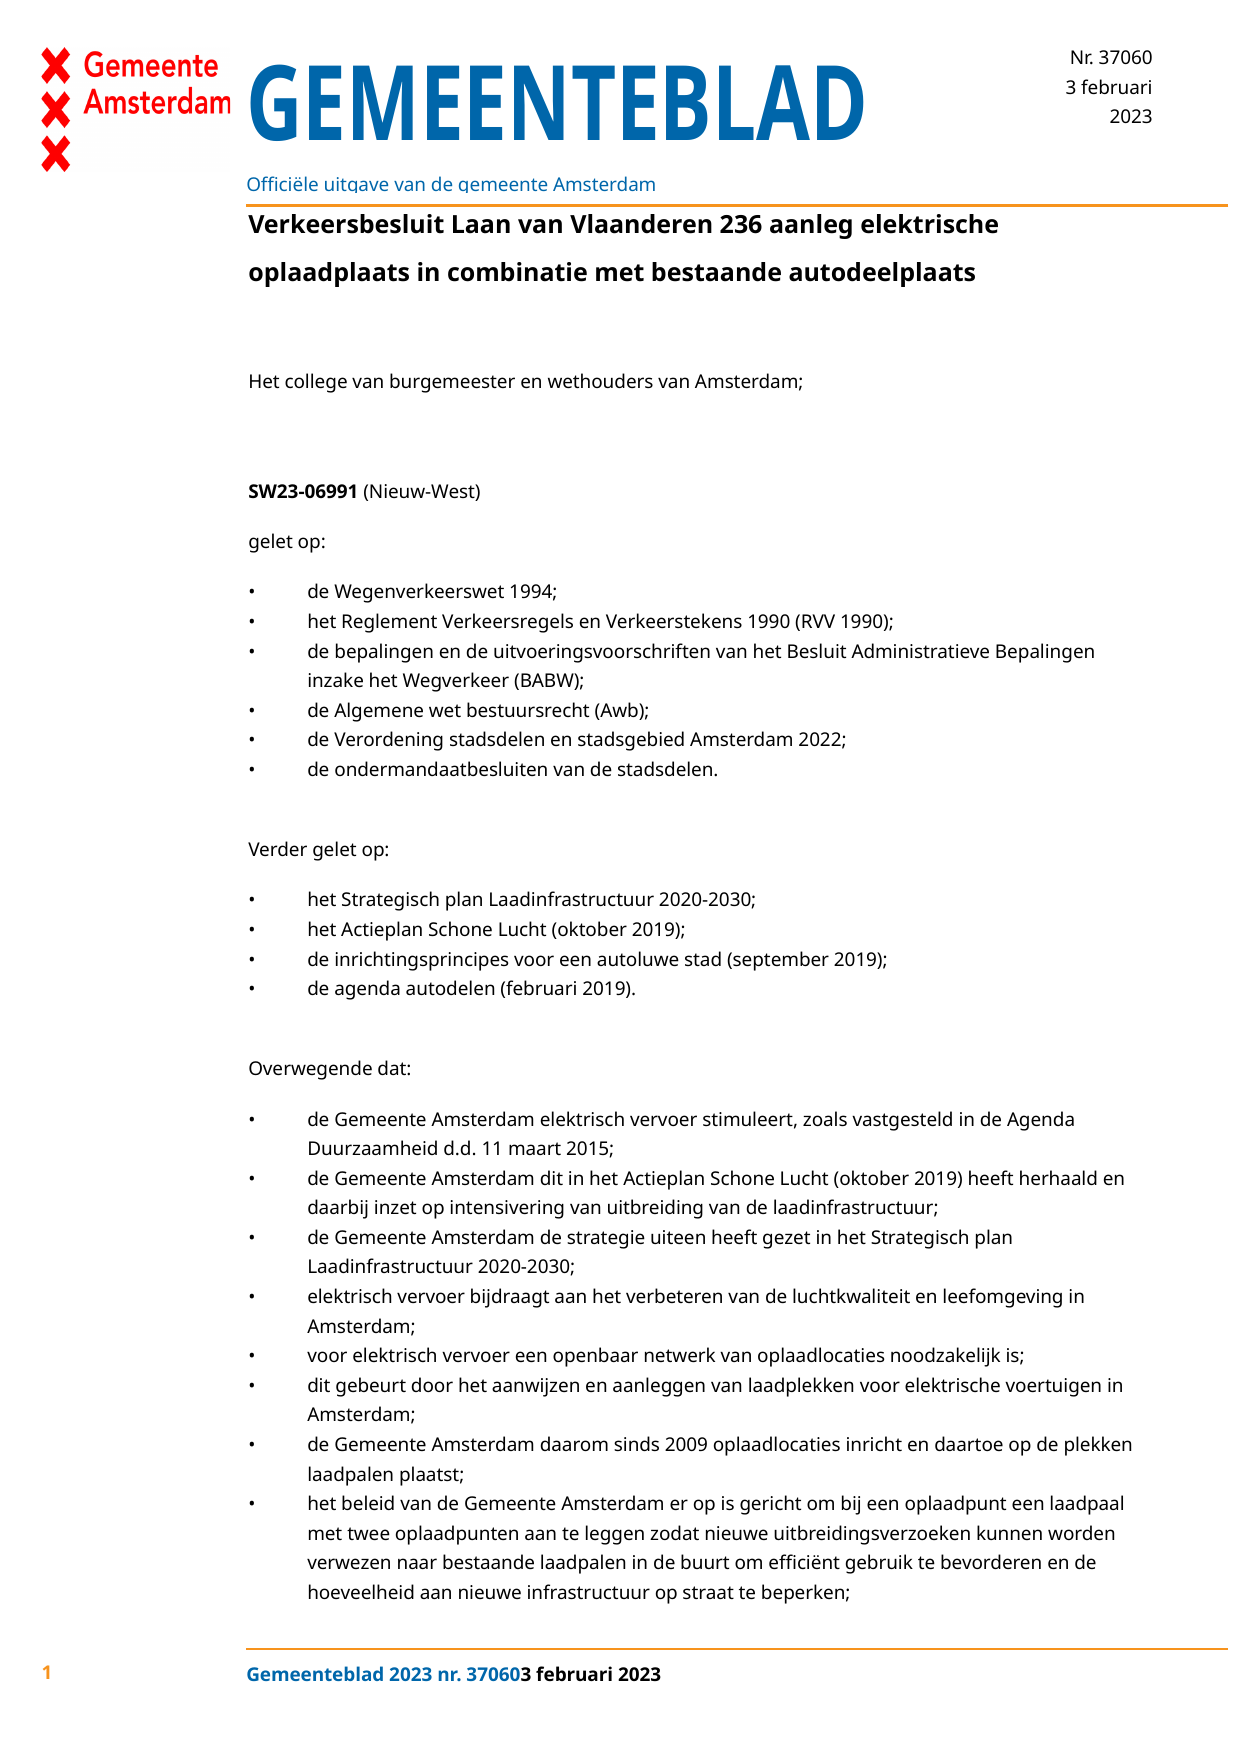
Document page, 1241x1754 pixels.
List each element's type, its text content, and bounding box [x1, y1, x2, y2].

list de Gemeente Amsterdam elektrisch vervoer stimuleert, zoals vastgesteld in de Agenda Duurzaamheid d.d. 11 maart 2015; [248, 1106, 1152, 1161]
list de inrichtingsprincipes voor een autoluwe stad (september 2019); [248, 946, 1152, 971]
list dit gebeurt door het aanwijzen en aanleggen van laadplekken voor elektrische voertuigen in Amsterdam; [248, 1372, 1152, 1427]
text Verder gelet op: [248, 836, 1152, 862]
list het Reglement Verkeersregels en Verkeerstekens 1990 (RVV 1990); [248, 608, 1152, 634]
list de bepalingen en de uitvoeringsvoorschriften van het Besluit Administratieve Bepalingen inzake het Wegverkeer (BABW); [248, 638, 1152, 693]
list het Actieplan Schone Lucht (oktober 2019); [248, 916, 1152, 942]
list de Wegenverkeerswet 1994; [248, 579, 1152, 604]
list voor elektrisch vervoer een openbaar netwerk van oplaadlocaties noodzakelijk is; [248, 1342, 1152, 1368]
list de Gemeente Amsterdam daarom sinds 2009 oplaadlocaties inricht en daartoe op de plekken laadpalen plaatst; [248, 1431, 1152, 1486]
list de agenda autodelen (februari 2019). [248, 975, 1152, 1001]
text Verkeersbesluit Laan van Vlaanderen 236 aanleg elektrische oplaadplaats in combinatie met bestaande autodeelplaats [248, 207, 1152, 288]
text Het college van burgemeester en wethouders van Amsterdam; [248, 368, 1152, 394]
text gelet op: [248, 528, 1152, 554]
text SW23-06991 (Nieuw-West) [248, 478, 1152, 503]
list het beleid van de Gemeente Amsterdam er op is gericht om bij een oplaadpunt een laadpaal met twee oplaadpunten aan te leggen zodat nieuwe uitbreidingsverzoeken kunnen worden verwezen naar bestaande laadpalen in de buurt om efficiënt gebruik te bevorderen en de hoeveelheid aan nieuwe infrastructuur op straat te beperken; [248, 1490, 1152, 1605]
list elektrisch vervoer bijdraagt aan het verbeteren van de luchtkwaliteit en leefomgeving in Amsterdam; [248, 1283, 1152, 1338]
list de Gemeente Amsterdam de strategie uiteen heeft gezet in het Strategisch plan Laadinfrastructuur 2020-2030; [248, 1224, 1152, 1279]
list de Algemene wet bestuursrecht (Awb); [248, 697, 1152, 723]
text Overwegende dat: [248, 1055, 1152, 1081]
picture [41, 47, 231, 172]
list de Verordening stadsdelen en stadsgebied Amsterdam 2022; [248, 727, 1152, 752]
list de Gemeente Amsterdam dit in het Actieplan Schone Lucht (oktober 2019) heeft herhaald en daarbij inzet op intensivering van uitbreiding van de laadinfrastructuur; [248, 1165, 1152, 1220]
list het Strategisch plan Laadinfrastructuur 2020-2030; [248, 887, 1152, 912]
list de ondermandaatbesluiten van de stadsdelen. [248, 756, 1152, 782]
